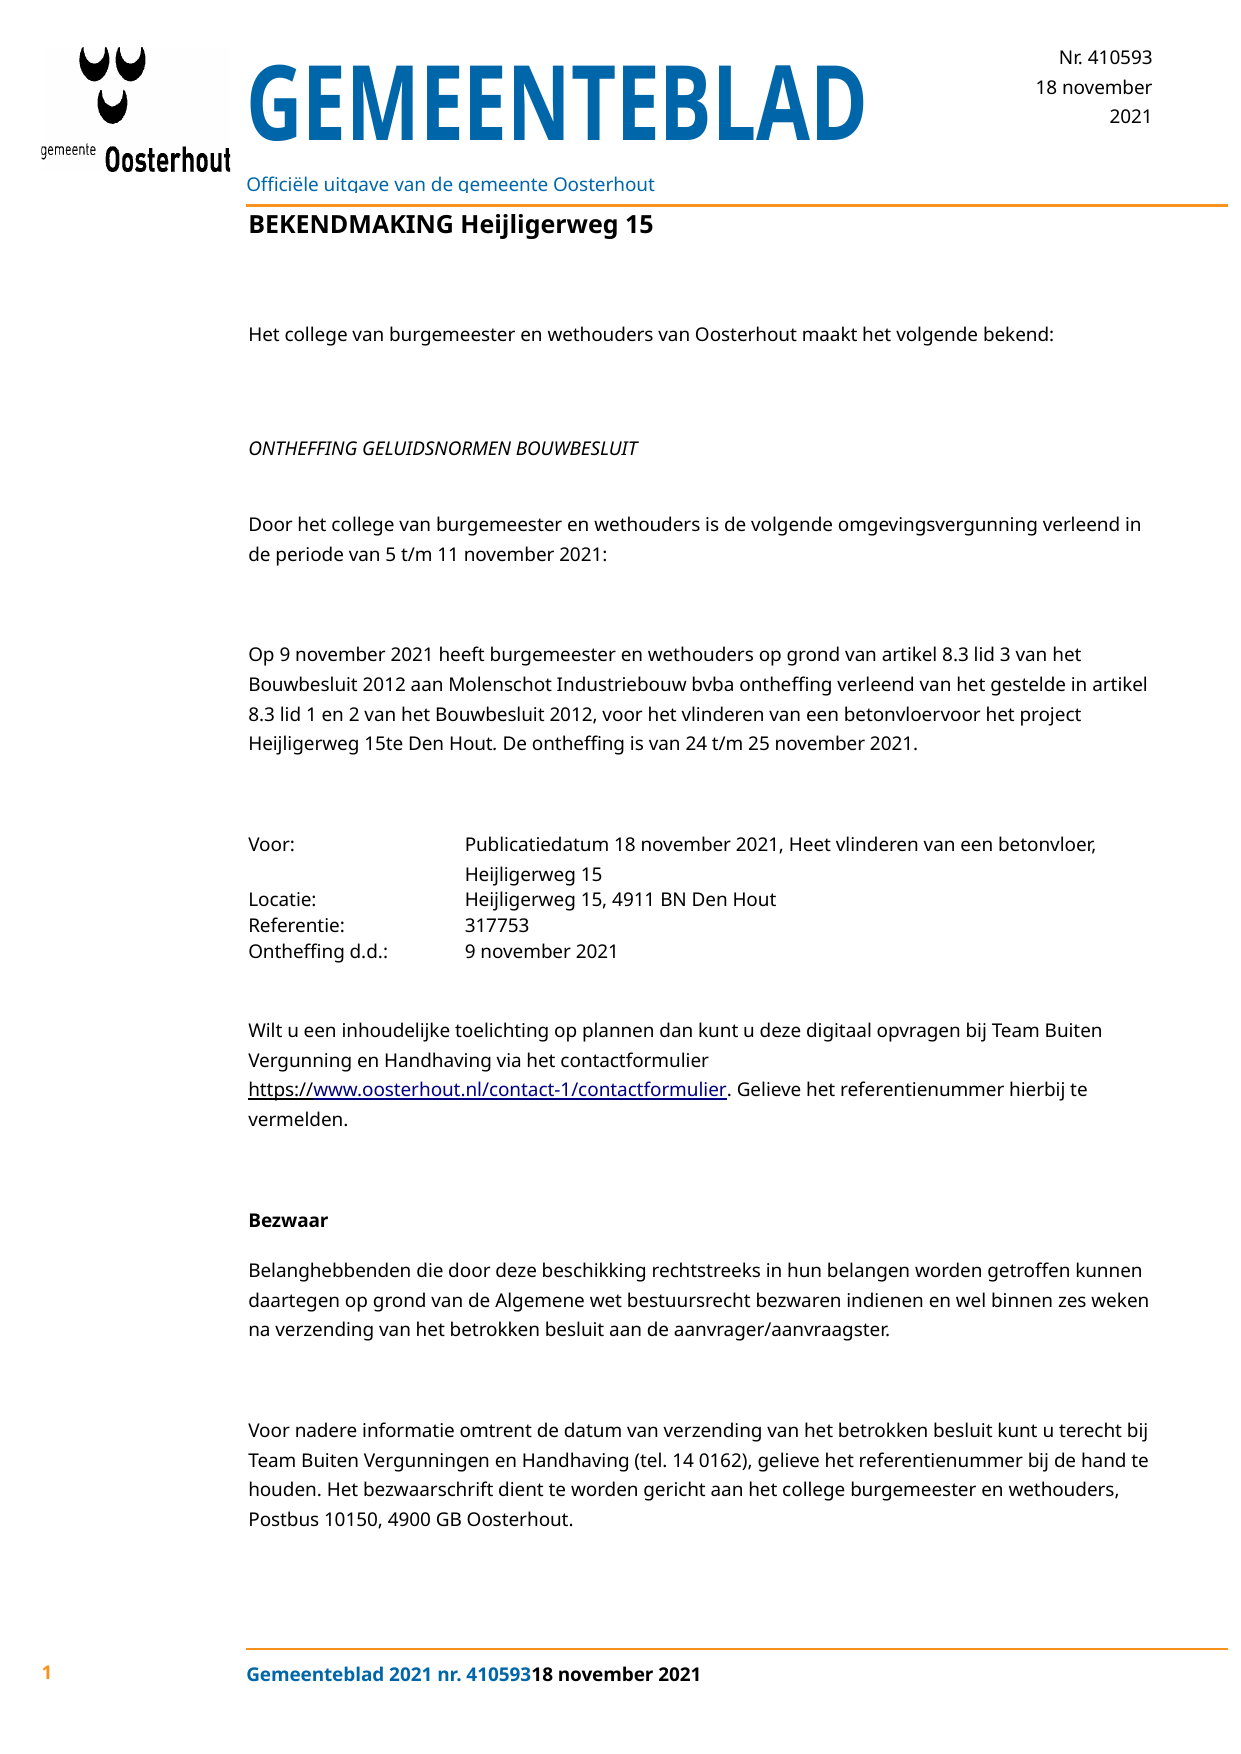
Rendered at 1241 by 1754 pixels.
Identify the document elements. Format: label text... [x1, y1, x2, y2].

text Bezwaar [248, 1207, 1152, 1233]
text Het college van burgemeester en wethouders van Oosterhout maakt het volgende bekend: [248, 321, 1152, 346]
table_cell Locatie: [248, 887, 464, 912]
table_cell 317753 [465, 913, 1152, 938]
text BEKENDMAKING Heijligerweg 15 [248, 207, 1152, 241]
table_header Publicatiedatum 18 november 2021, Heet vlinderen van een betonvloer, Heijligerweg 15 [465, 831, 1152, 887]
text Belanghebbenden die door deze beschikking rechtstreeks in hun belangen worden getroffen kunnen daartegen op grond van de Algemene wet bestuursrecht bezwaren indienen en wel binnen zes weken na verzending van het betrokken besluit aan de aanvrager/aanvraagster. [248, 1257, 1152, 1342]
text ONTHEFFING GELUIDSNORMEN BOUWBESLUIT [248, 435, 1152, 461]
picture [41, 47, 231, 172]
text Door het college van burgemeester en wethouders is de volgende omgevingsvergunning verleend in de periode van 5 t/m 11 november 2021: [248, 511, 1152, 567]
table_cell Referentie: [248, 913, 464, 938]
table_cell Ontheffing d.d.: [248, 938, 464, 964]
table_cell Heijligerweg 15, 4911 BN Den Hout [465, 887, 1152, 912]
text Voor nadere informatie omtrent de datum van verzending van het betrokken besluit kunt u terecht bij Team Buiten Vergunningen en Handhaving (tel. 14 0162), gelieve het referentienummer bij de hand te houden. Het bezwaarschrift dient te worden gericht aan het college burgemeester en wethouders, Postbus 10150, 4900 GB Oosterhout. [248, 1417, 1152, 1532]
text Op 9 november 2021 heeft burgemeester en wethouders op grond van artikel 8.3 lid 3 van het Bouwbesluit 2012 aan Molenschot Industriebouw bvba ontheffing verleend van het gestelde in artikel 8.3 lid 1 en 2 van het Bouwbesluit 2012, voor het vlinderen van een betonvloervoor het project Heijligerweg 15te Den Hout. De ontheffing is van 24 t/m 25 november 2021. [248, 642, 1152, 756]
text Wilt u een inhoudelijke toelichting op plannen dan kunt u deze digitaal opvragen bij Team Buiten Vergunning en Handhaving via het contactformulier https://www.oosterhout.nl/contact-1/contactformulier. Gelieve het referentienummer hierbij te vermelden. [248, 1017, 1152, 1132]
table_cell 9 november 2021 [465, 938, 1152, 964]
table_header Voor: [248, 831, 464, 887]
